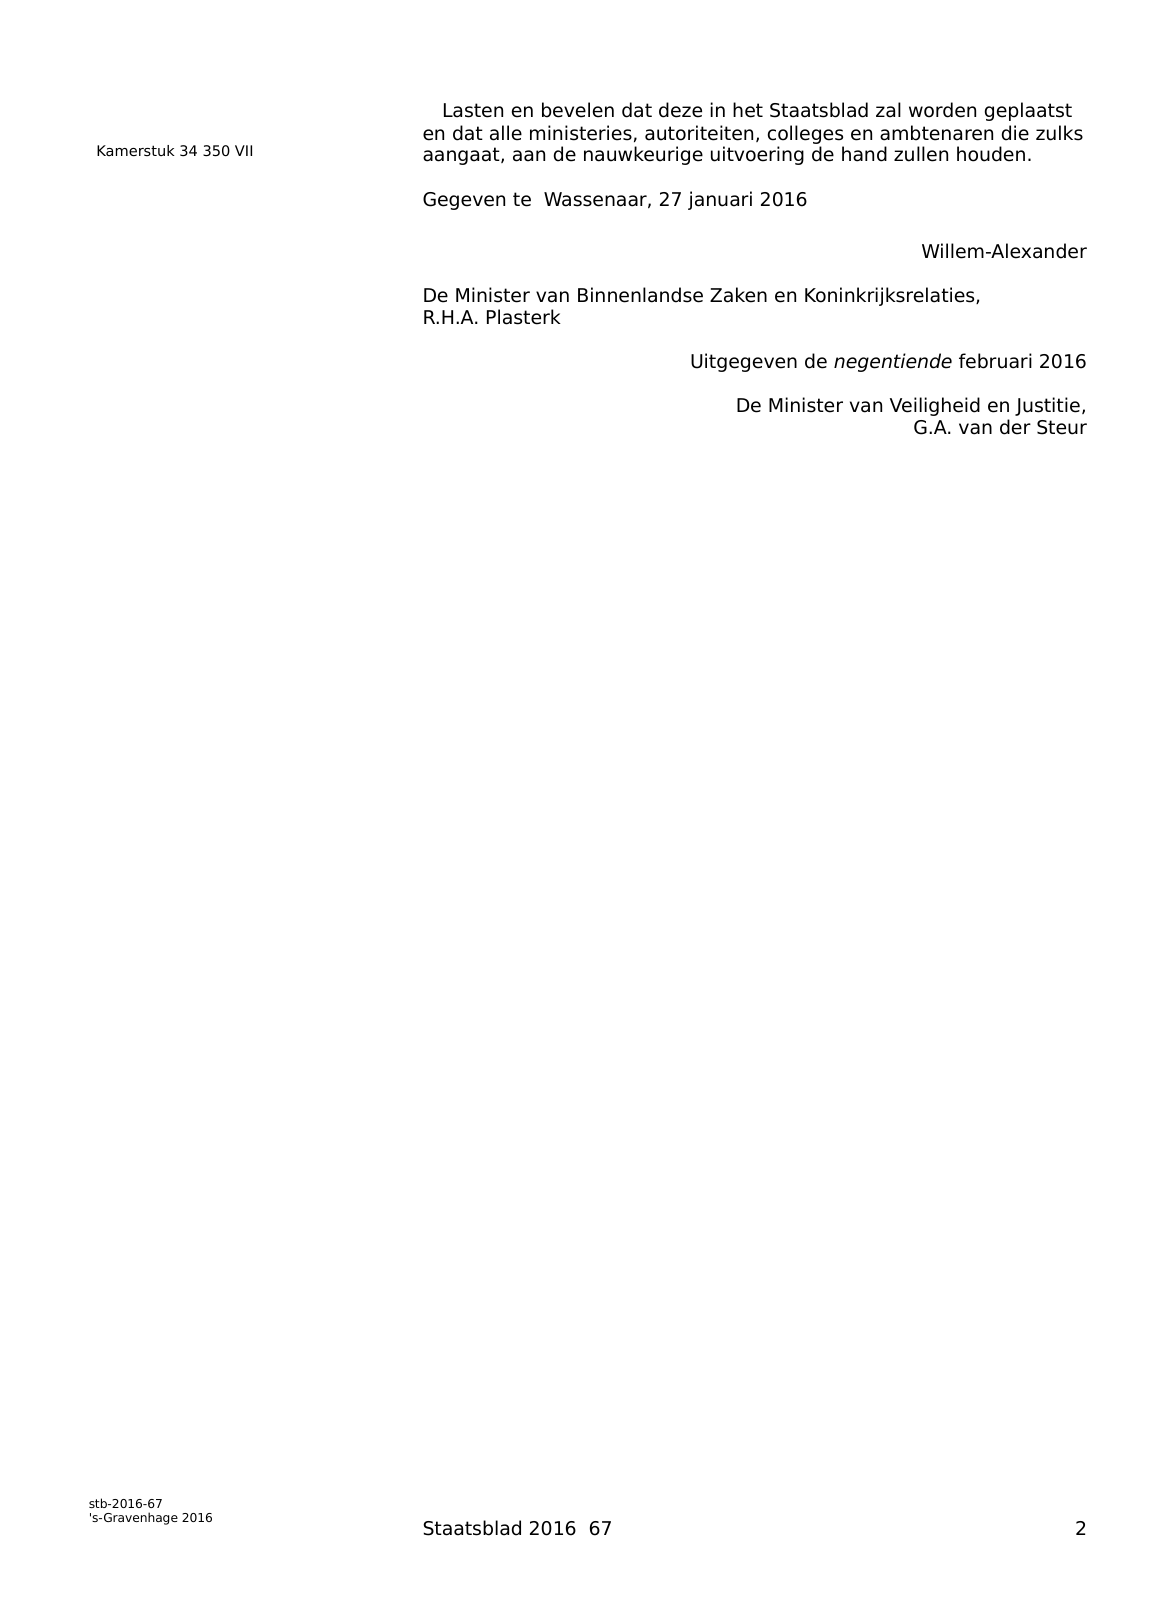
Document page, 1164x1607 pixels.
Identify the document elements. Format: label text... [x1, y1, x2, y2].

text Gegeven te Wassenaar, 27 januari 2016 [422, 188, 1087, 211]
text De Minister van Veiligheid en Justitie, G.A. van der Steur [422, 395, 1087, 439]
text Kamerstuk 34 350 VII [77, 143, 396, 160]
text Lasten en bevelen dat deze in het Staatsblad zal worden geplaatst en dat alle ministeries, autoriteiten, colleges en ambtenaren die zulks aangaat, aan de nauwkeurige uitvoering de hand zullen houden. [422, 100, 1087, 166]
text Willem-Alexander [422, 241, 1087, 262]
text stb-2016-67 [88, 1497, 323, 1511]
text 's-Gravenhage 2016 [88, 1511, 323, 1525]
text De Minister van Binnenlandse Zaken en Koninkrijksrelaties, R.H.A. Plasterk [422, 285, 1087, 329]
text Uitgegeven de negentiende februari 2016 [422, 351, 1087, 373]
